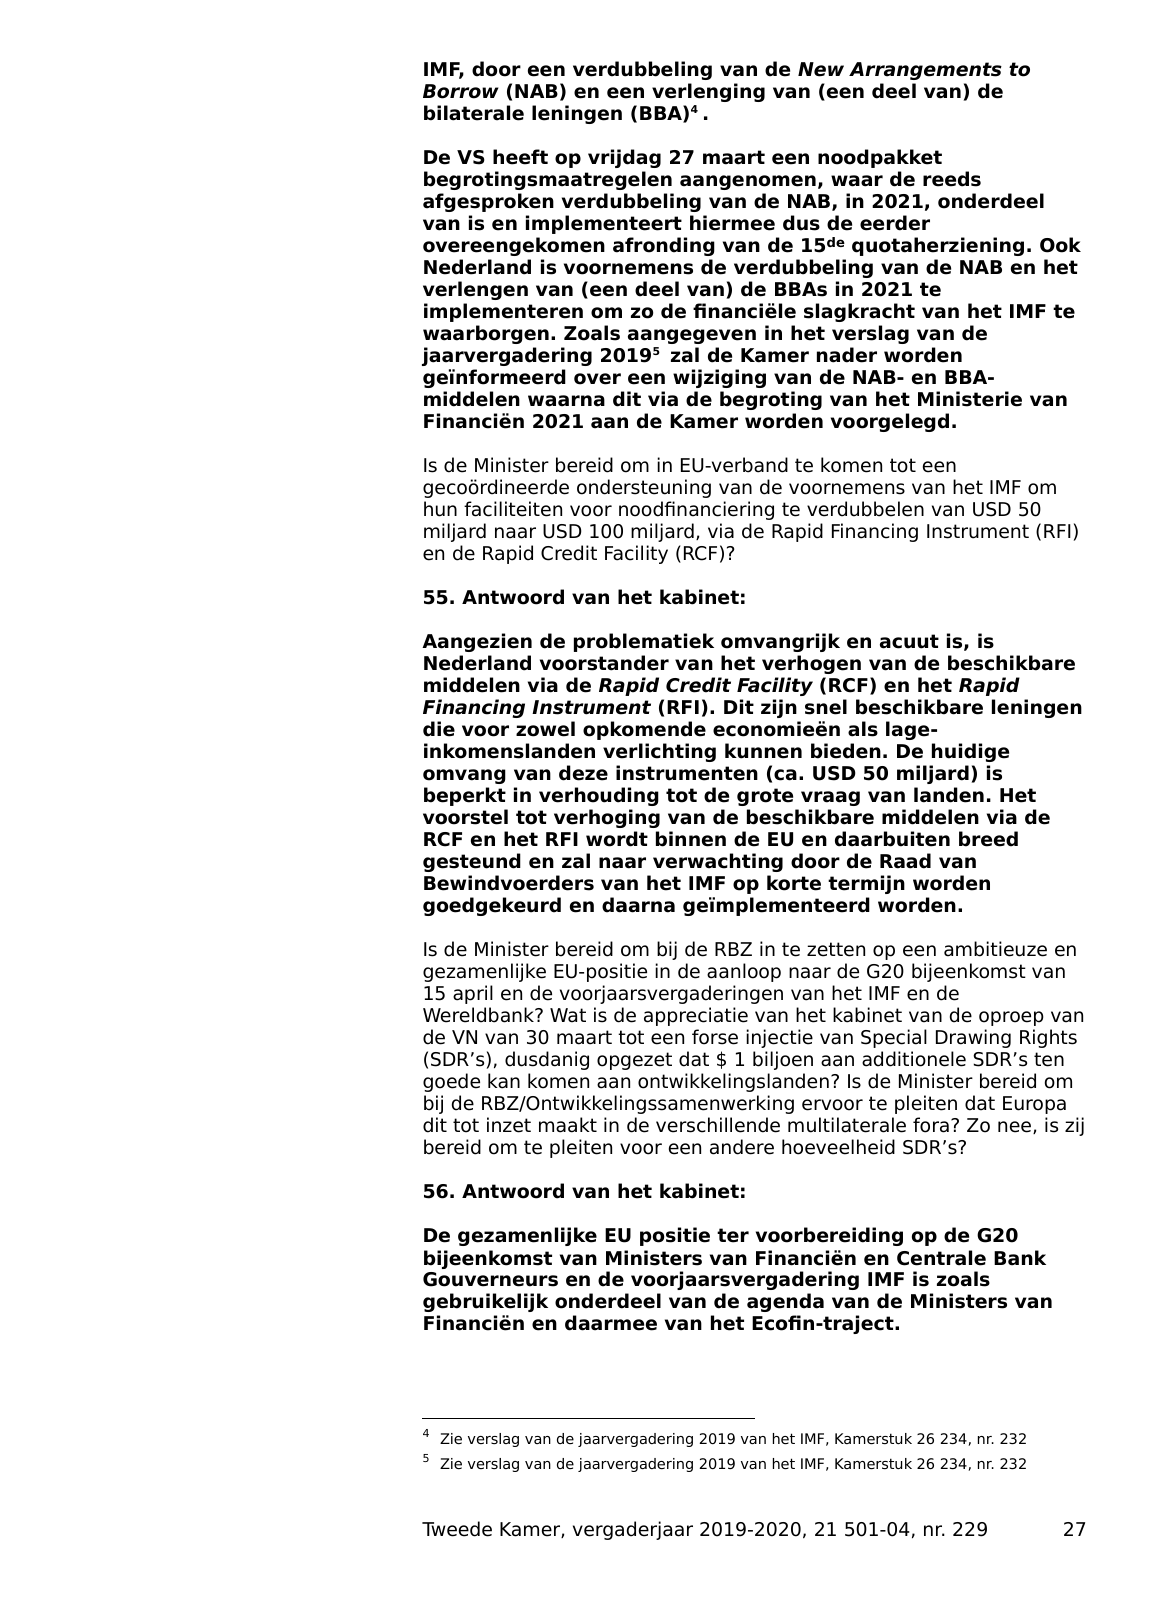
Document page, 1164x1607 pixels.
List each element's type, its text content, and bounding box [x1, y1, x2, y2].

text Zie verslag van de jaarvergadering 2019 van het IMF, Kamerstuk 26 234, nr. 232 [422, 1427, 1087, 1449]
text Aangezien de problematiek omvangrijk en acuut is, is Nederland voorstander van het verhogen van de beschikbare middelen via de Rapid Credit Facility (RCF) en het Rapid Financing Instrument (RFI). Dit zijn snel beschikbare leningen die voor zowel opkomende economieën als lage-inkomenslanden verlichting kunnen bieden. De huidige omvang van deze instrumenten (ca. USD 50 miljard) is beperkt in verhouding tot de grote vraag van landen. Het voorstel tot verhoging van de beschikbare middelen via de RCF en het RFI wordt binnen de EU en daarbuiten breed gesteund en zal naar verwachting door de Raad van Bewindvoerders van het IMF op korte termijn worden goedgekeurd en daarna geïmplementeerd worden. [422, 631, 1087, 917]
text 55. Antwoord van het kabinet: [422, 587, 1087, 609]
text 56. Antwoord van het kabinet: [422, 1181, 1087, 1203]
text IMF, door een verdubbeling van de New Arrangements to Borrow (NAB) en een verlenging van (een deel van) de bilaterale leningen (BBA). [422, 59, 1087, 125]
text De VS heeft op vrijdag 27 maart een noodpakket begrotingsmaatregelen aangenomen, waar de reeds afgesproken verdubbeling van de NAB, in 2021, onderdeel van is en implementeert hiermee dus de eerder overeengekomen afronding van de 15de quotaherziening. Ook Nederland is voornemens de verdubbeling van de NAB en het verlengen van (een deel van) de BBAs in 2021 te implementeren om zo de financiële slagkracht van het IMF te waarborgen. Zoals aangegeven in het verslag van de jaarvergadering 2019 zal de Kamer nader worden geïnformeerd over een wijziging van de NAB- en BBA-middelen waarna dit via de begroting van het Ministerie van Financiën 2021 aan de Kamer worden voorgelegd. [422, 147, 1087, 433]
text Zie verslag van de jaarvergadering 2019 van het IMF, Kamerstuk 26 234, nr. 232 [422, 1452, 1087, 1474]
text De gezamenlijke EU positie ter voorbereiding op de G20 bijeenkomst van Ministers van Financiën en Centrale Bank Gouverneurs en de voorjaarsvergadering IMF is zoals gebruikelijk onderdeel van de agenda van de Ministers van Financiën en daarmee van het Ecofin-traject. [422, 1225, 1087, 1335]
text Is de Minister bereid om in EU-verband te komen tot een gecoördineerde ondersteuning van de voornemens van het IMF om hun faciliteiten voor noodfinanciering te verdubbelen van USD 50 miljard naar USD 100 miljard, via de Rapid Financing Instrument (RFI) en de Rapid Credit Facility (RCF)? [422, 455, 1087, 565]
text Is de Minister bereid om bij de RBZ in te zetten op een ambitieuze en gezamenlijke EU-positie in de aanloop naar de G20 bijeenkomst van 15 april en de voorjaarsvergaderingen van het IMF en de Wereldbank? Wat is de appreciatie van het kabinet van de oproep van de VN van 30 maart tot een forse injectie van Special Drawing Rights (SDR’s), dusdanig opgezet dat $ 1 biljoen aan additionele SDR’s ten goede kan komen aan ontwikkelingslanden? Is de Minister bereid om bij de RBZ/Ontwikkelingssamenwerking ervoor te pleiten dat Europa dit tot inzet maakt in de verschillende multilaterale fora? Zo nee, is zij bereid om te pleiten voor een andere hoeveelheid SDR’s? [422, 939, 1087, 1159]
